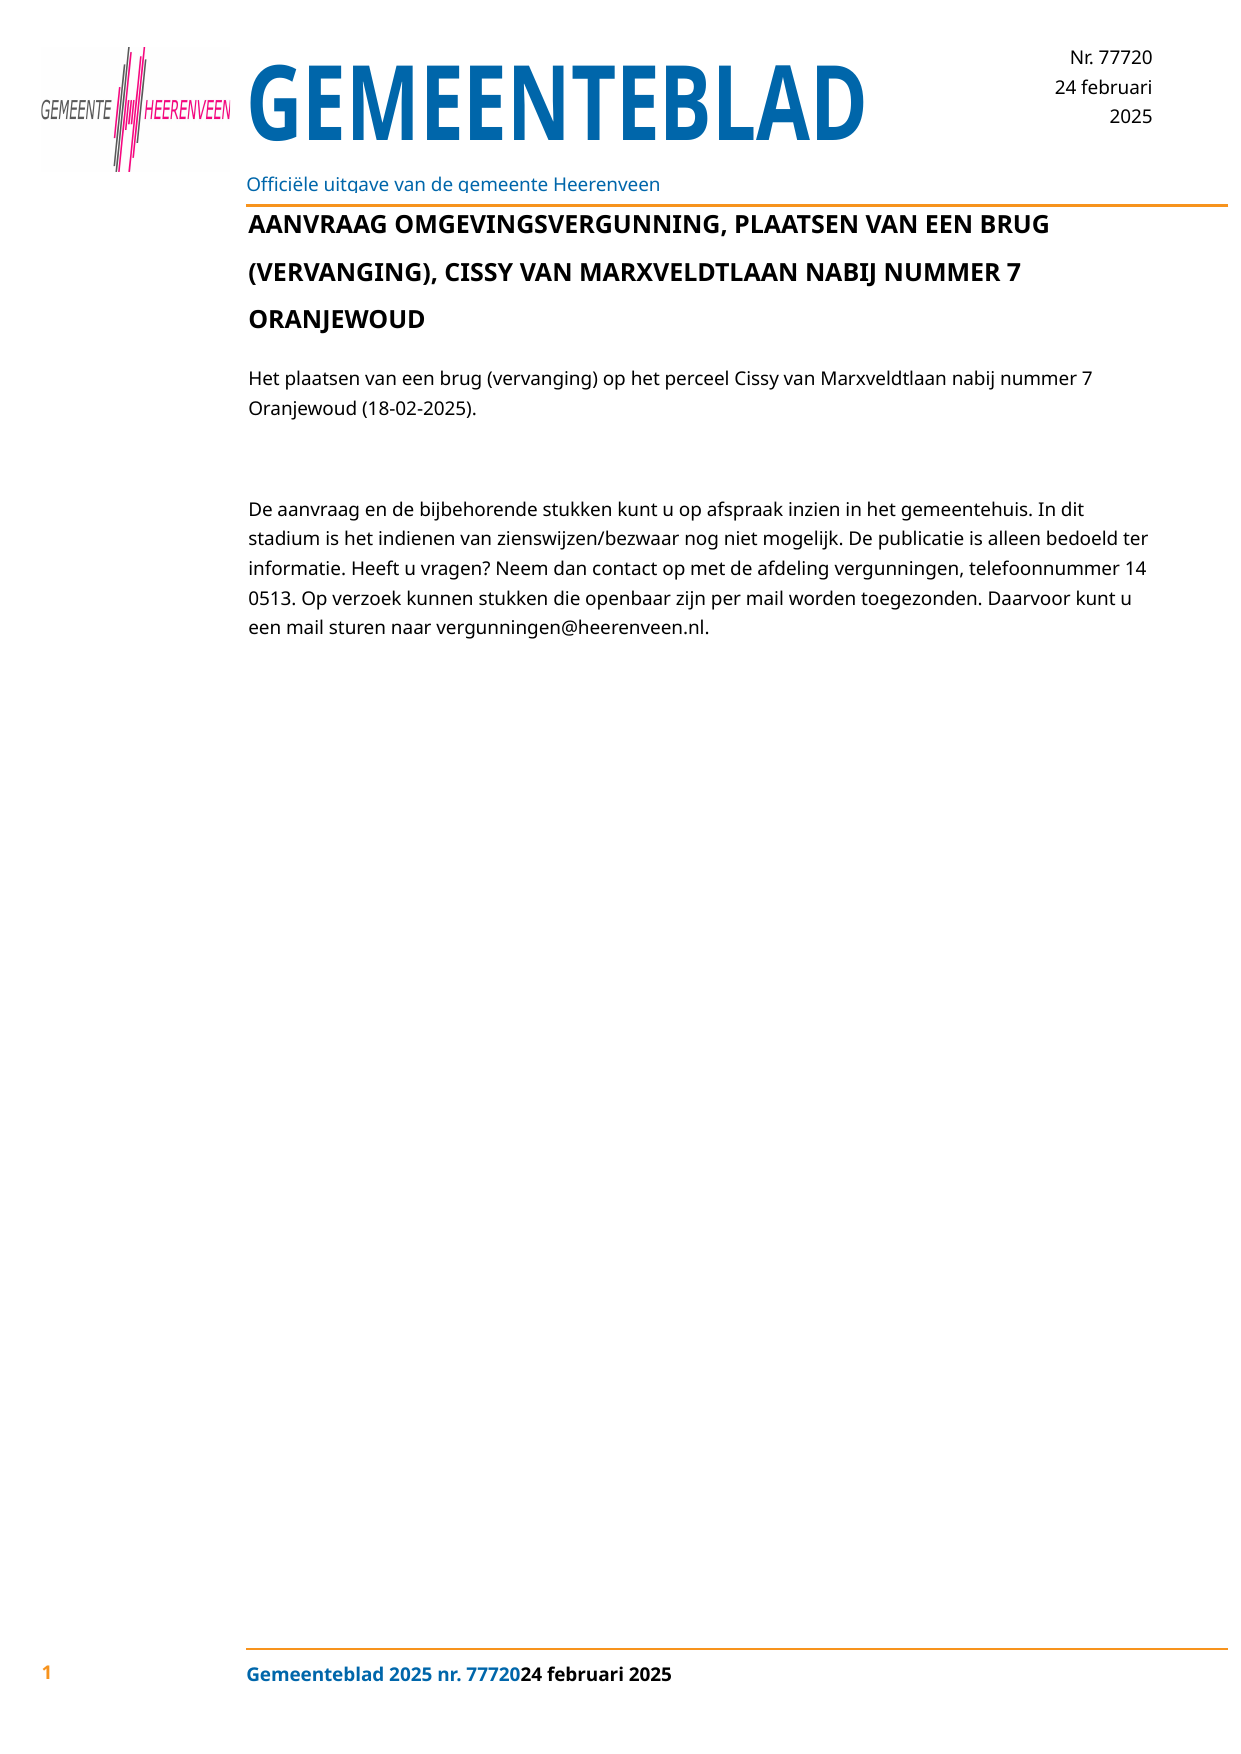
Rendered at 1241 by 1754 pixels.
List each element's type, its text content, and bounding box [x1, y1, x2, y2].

text Het plaatsen van een brug (vervanging) op het perceel Cissy van Marxveldtlaan nabij nummer 7 Oranjewoud (18-02-2025). [248, 366, 1152, 421]
picture [41, 47, 231, 172]
text De aanvraag en de bijbehorende stukken kunt u op afspraak inzien in het gemeentehuis. In dit stadium is het indienen van zienswijzen/bezwaar nog niet mogelijk. De publicatie is alleen bedoeld ter informatie. Heeft u vragen? Neem dan contact op met de afdeling vergunningen, telefoonnummer 14 0513. Op verzoek kunnen stukken die openbaar zijn per mail worden toegezonden. Daarvoor kunt u een mail sturen naar vergunningen@heerenveen.nl. [248, 496, 1152, 640]
text AANVRAAG OMGEVINGSVERGUNNING, PLAATSEN VAN EEN BRUG (VERVANGING), CISSY VAN MARXVELDTLAAN NABIJ NUMMER 7 ORANJEWOUD [248, 207, 1152, 336]
